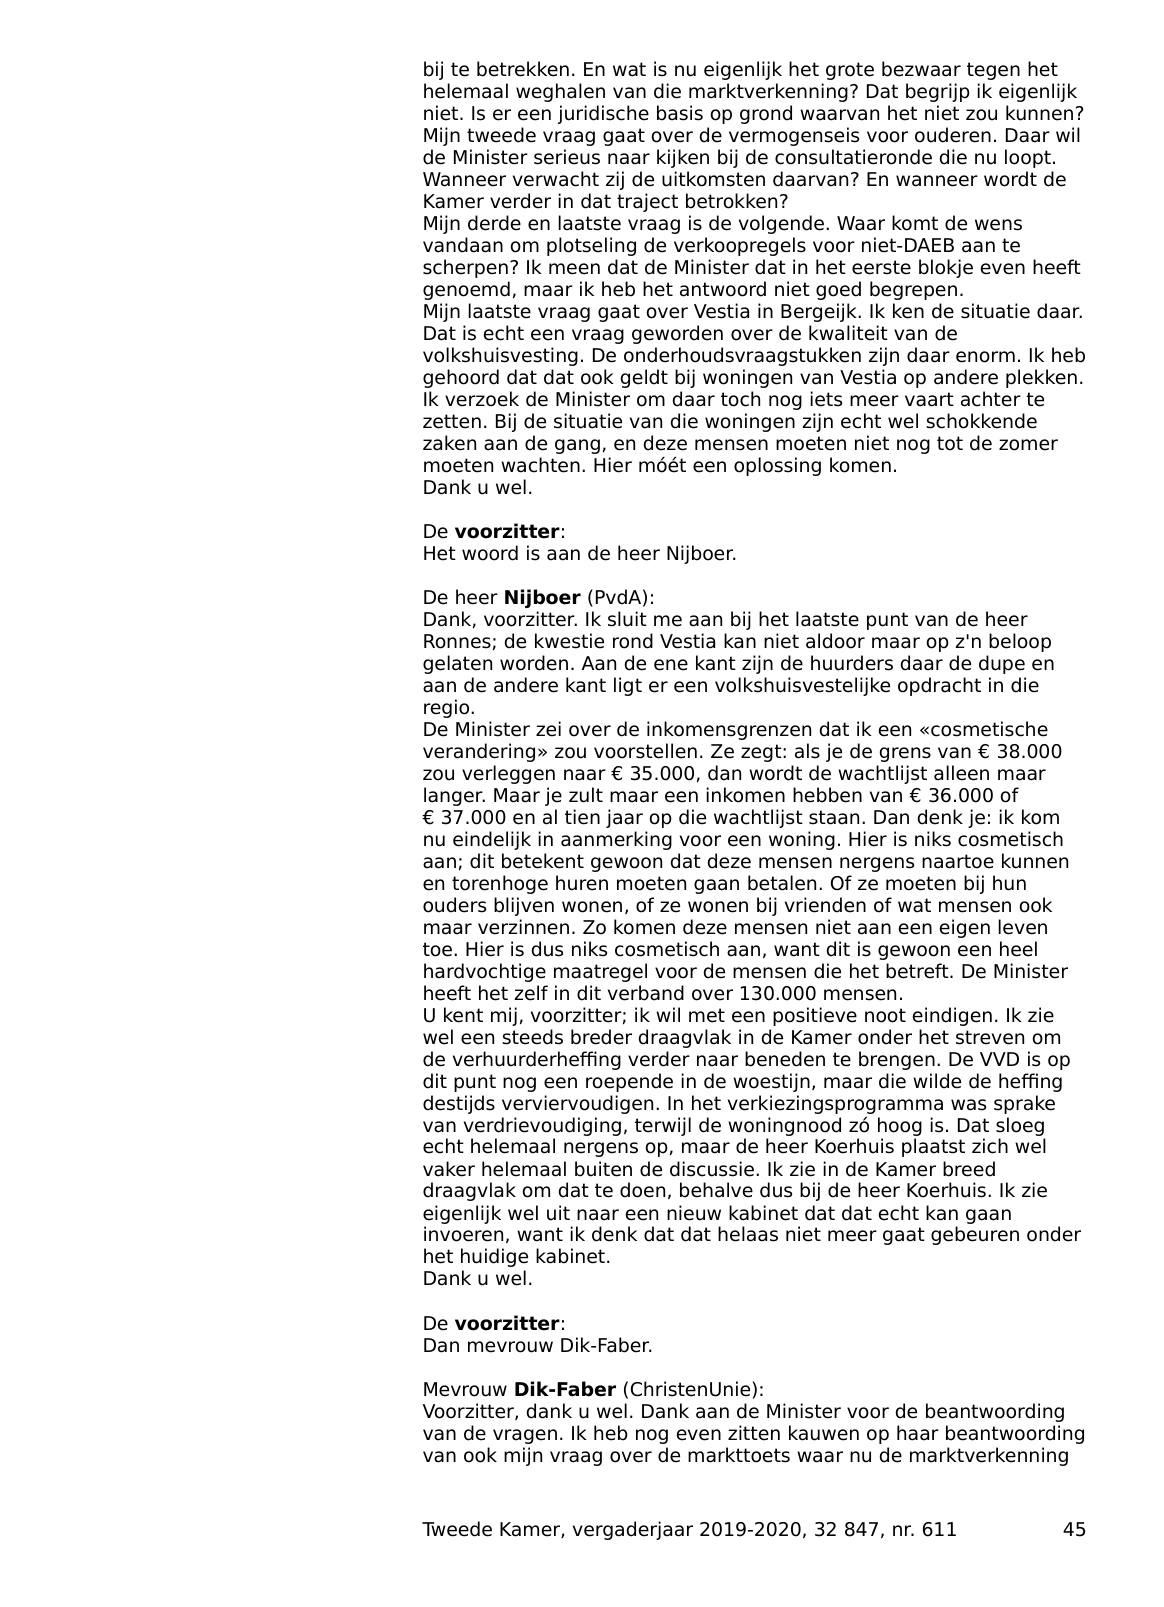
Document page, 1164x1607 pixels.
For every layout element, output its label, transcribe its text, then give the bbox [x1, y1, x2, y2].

text De voorzitter: [422, 1312, 1087, 1334]
text Mijn laatste vraag gaat over Vestia in Bergeijk. Ik ken de situatie daar. Dat is echt een vraag geworden over de kwaliteit van de volkshuisvesting. De onderhoudsvraagstukken zijn daar enorm. Ik heb gehoord dat dat ook geldt bij woningen van Vestia op andere plekken. Ik verzoek de Minister om daar toch nog iets meer vaart achter te zetten. Bij de situatie van die woningen zijn echt wel schokkende zaken aan de gang, en deze mensen moeten niet nog tot de zomer moeten wachten. Hier móét een oplossing komen. [422, 301, 1087, 477]
text Voorzitter, dank u wel. Dank aan de Minister voor de beantwoording van de vragen. Ik heb nog even zitten kauwen op haar beantwoording van ook mijn vraag over de markttoets waar nu de marktverkenning [422, 1401, 1087, 1467]
text De voorzitter: [422, 521, 1087, 543]
text bij te betrekken. En wat is nu eigenlijk het grote bezwaar tegen het helemaal weghalen van die marktverkenning? Dat begrijp ik eigenlijk niet. Is er een juridische basis op grond waarvan het niet zou kunnen? [422, 59, 1087, 125]
text Dan mevrouw Dik-Faber. [422, 1334, 1087, 1356]
text Dank u wel. [422, 477, 1087, 499]
text Het woord is aan de heer Nijboer. [422, 543, 1087, 565]
text Mijn derde en laatste vraag is de volgende. Waar komt de wens vandaan om plotseling de verkoopregels voor niet-DAEB aan te scherpen? Ik meen dat de Minister dat in het eerste blokje even heeft genoemd, maar ik heb het antwoord niet goed begrepen. [422, 213, 1087, 301]
text Mijn tweede vraag gaat over de vermogenseis voor ouderen. Daar wil de Minister serieus naar kijken bij de consultatieronde die nu loopt. Wanneer verwacht zij de uitkomsten daarvan? En wanneer wordt de Kamer verder in dat traject betrokken? [422, 125, 1087, 213]
text Mevrouw Dik-Faber (ChristenUnie): [422, 1379, 1087, 1401]
text U kent mij, voorzitter; ik wil met een positieve noot eindigen. Ik zie wel een steeds breder draagvlak in de Kamer onder het streven om de verhuurderheffing verder naar beneden te brengen. De VVD is op dit punt nog een roepende in de woestijn, maar die wilde de heffing destijds verviervoudigen. In het verkiezingsprogramma was sprake van verdrievoudiging, terwijl de woningnood zó hoog is. Dat sloeg echt helemaal nergens op, maar de heer Koerhuis plaatst zich wel vaker helemaal buiten de discussie. Ik zie in de Kamer breed draagvlak om dat te doen, behalve dus bij de heer Koerhuis. Ik zie eigenlijk wel uit naar een nieuw kabinet dat dat echt kan gaan invoeren, want ik denk dat dat helaas niet meer gaat gebeuren onder het huidige kabinet. [422, 1004, 1087, 1268]
text Dank, voorzitter. Ik sluit me aan bij het laatste punt van de heer Ronnes; de kwestie rond Vestia kan niet aldoor maar op z'n beloop gelaten worden. Aan de ene kant zijn de huurders daar de dupe en aan de andere kant ligt er een volkshuisvestelijke opdracht in die regio. [422, 609, 1087, 719]
text De Minister zei over de inkomensgrenzen dat ik een «cosmetische verandering» zou voorstellen. Ze zegt: als je de grens van € 38.000 zou verleggen naar € 35.000, dan wordt de wachtlijst alleen maar langer. Maar je zult maar een inkomen hebben van € 36.000 of € 37.000 en al tien jaar op die wachtlijst staan. Dan denk je: ik kom nu eindelijk in aanmerking voor een woning. Hier is niks cosmetisch aan; dit betekent gewoon dat deze mensen nergens naartoe kunnen en torenhoge huren moeten gaan betalen. Of ze moeten bij hun ouders blijven wonen, of ze wonen bij vrienden of wat mensen ook maar verzinnen. Zo komen deze mensen niet aan een eigen leven toe. Hier is dus niks cosmetisch aan, want dit is gewoon een heel hardvochtige maatregel voor de mensen die het betreft. De Minister heeft het zelf in dit verband over 130.000 mensen. [422, 719, 1087, 1004]
text De heer Nijboer (PvdA): [422, 587, 1087, 609]
text Dank u wel. [422, 1268, 1087, 1290]
